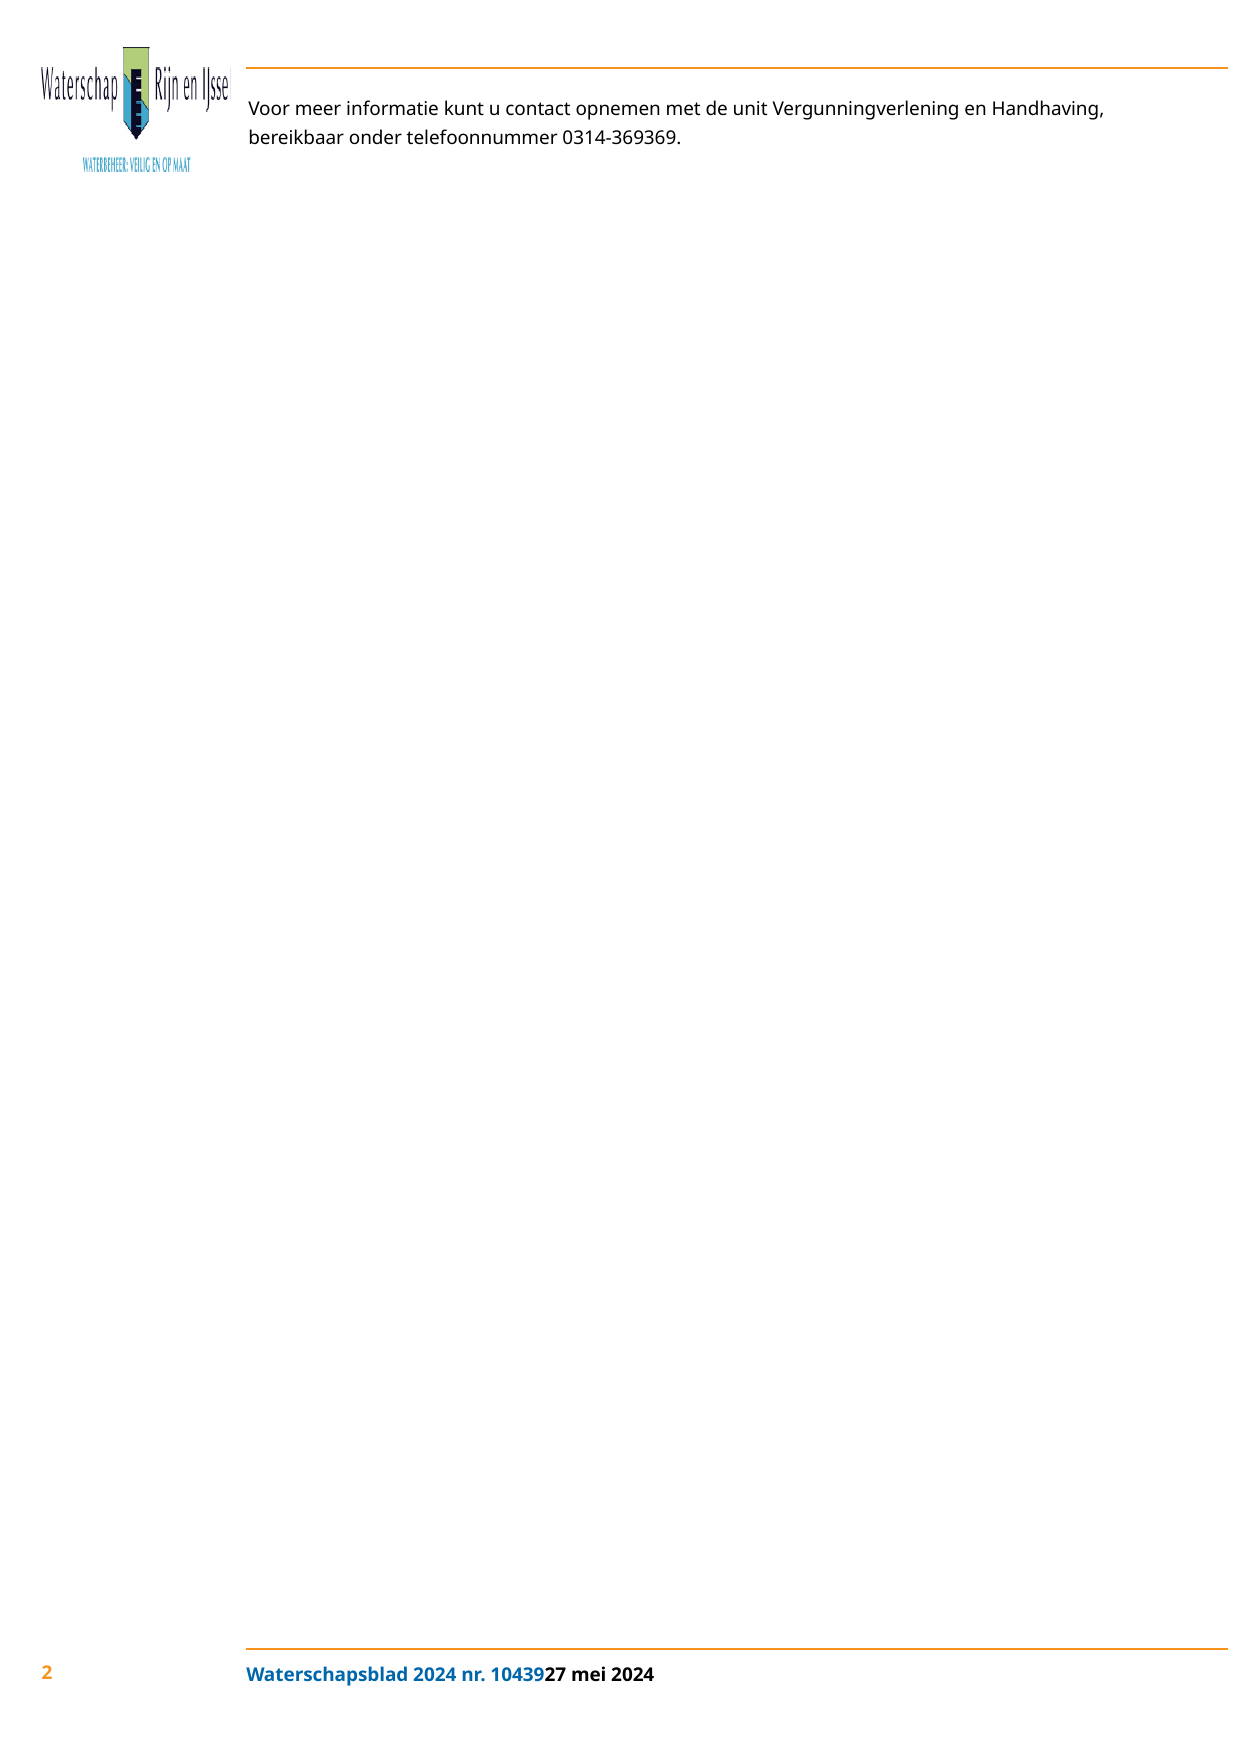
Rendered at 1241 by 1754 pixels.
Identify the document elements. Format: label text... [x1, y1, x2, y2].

picture [41, 47, 231, 172]
text Voor meer informatie kunt u contact opnemen met de unit Vergunningverlening en Handhaving, bereikbaar onder telefoonnummer 0314-369369. [248, 95, 1152, 150]
